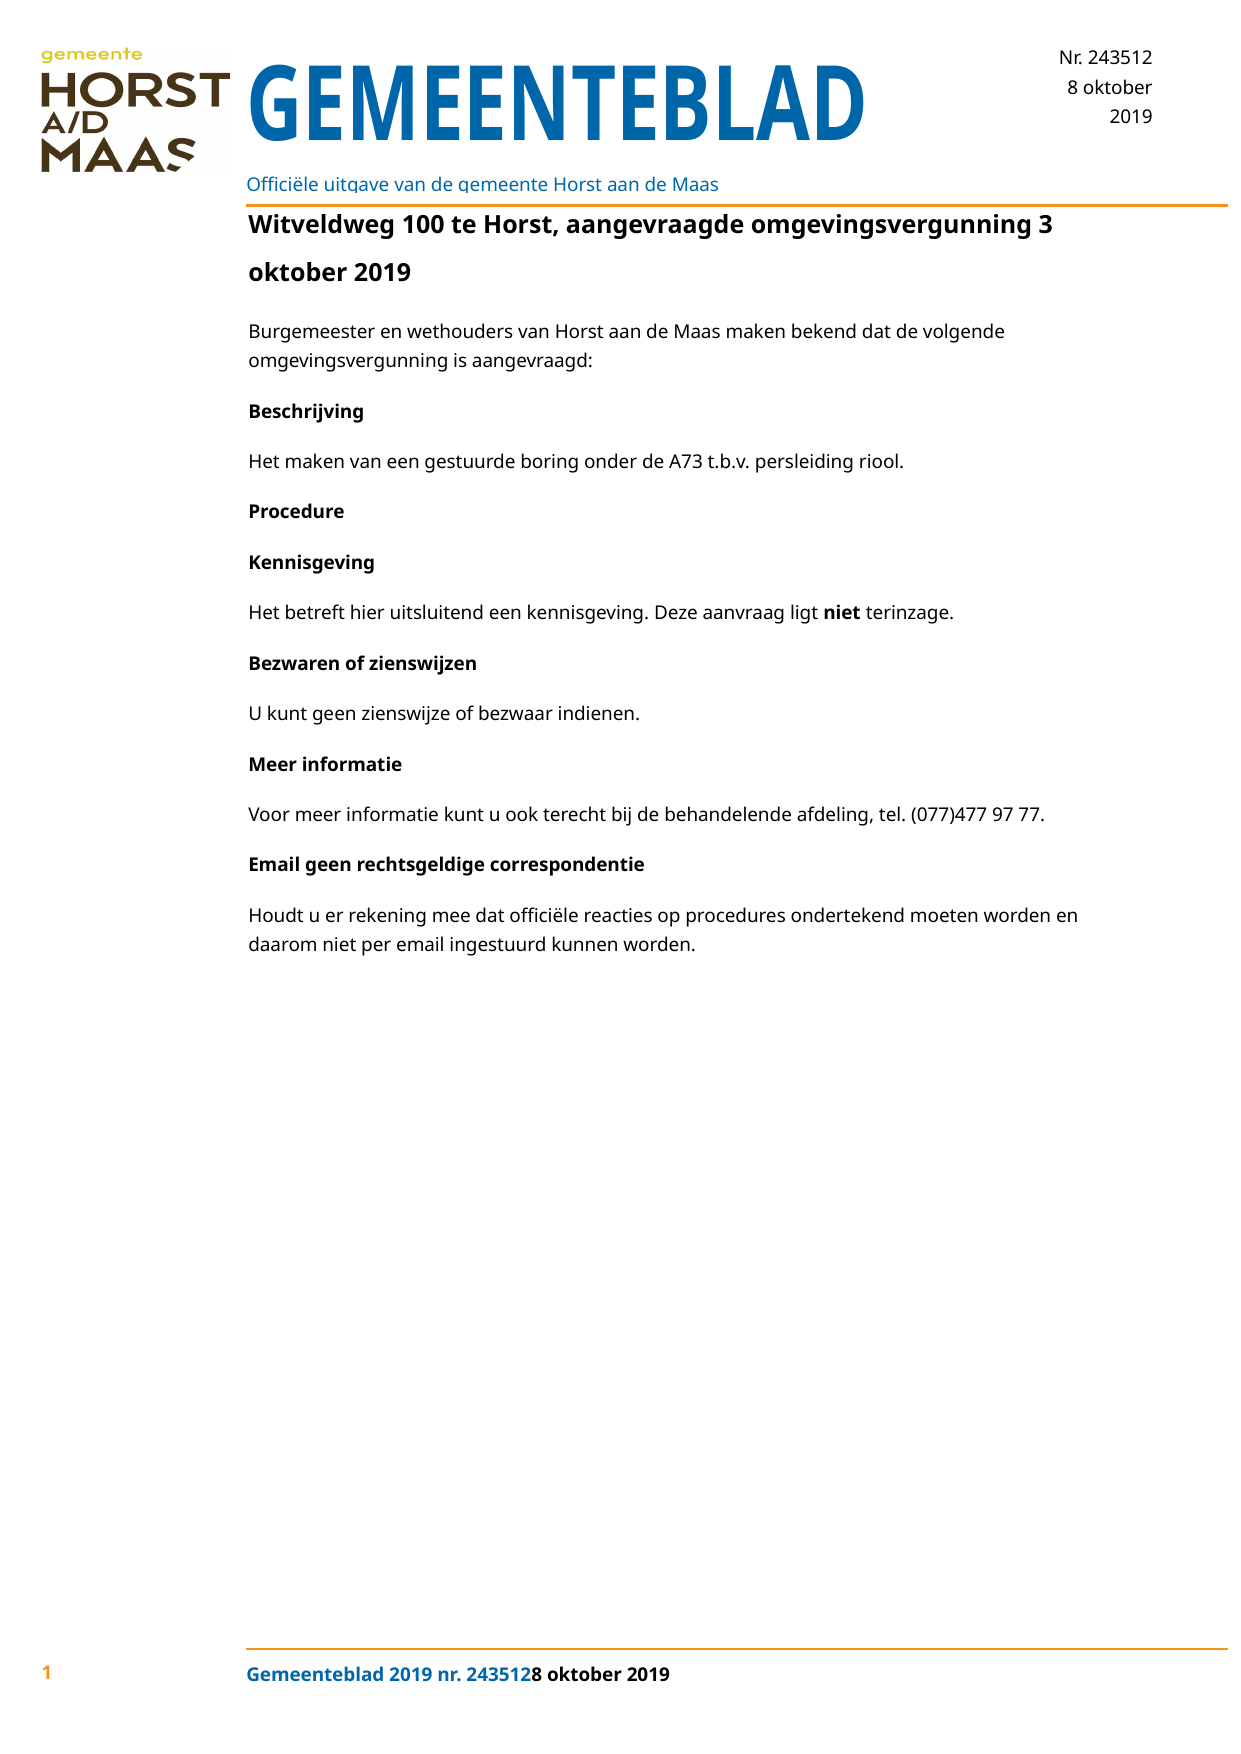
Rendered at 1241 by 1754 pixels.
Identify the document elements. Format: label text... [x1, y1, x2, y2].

text Burgemeester en wethouders van Horst aan de Maas maken bekend dat de volgende omgevingsvergunning is aangevraagd: [248, 318, 1152, 373]
text Bezwaren of zienswijzen [248, 650, 1152, 676]
text Kennisgeving [248, 549, 1152, 575]
text Houdt u er rekening mee dat officiële reacties op procedures ondertekend moeten worden en daarom niet per email ingestuurd kunnen worden. [248, 902, 1152, 957]
text U kunt geen zienswijze of bezwaar indienen. [248, 700, 1152, 726]
text Het betreft hier uitsluitend een kennisgeving. Deze aanvraag ligt niet terinzage. [248, 599, 1152, 625]
text Meer informatie [248, 751, 1152, 777]
text Witveldweg 100 te Horst, aangevraagde omgevingsvergunning 3 oktober 2019 [248, 207, 1152, 288]
text Het maken van een gestuurde boring onder de A73 t.b.v. persleiding riool. [248, 448, 1152, 474]
text Procedure [248, 499, 1152, 524]
picture [41, 47, 231, 172]
text Beschrijving [248, 398, 1152, 424]
text Voor meer informatie kunt u ook terecht bij de behandelende afdeling, tel. (077)477 97 77. [248, 801, 1152, 827]
text Email geen rechtsgeldige correspondentie [248, 852, 1152, 877]
